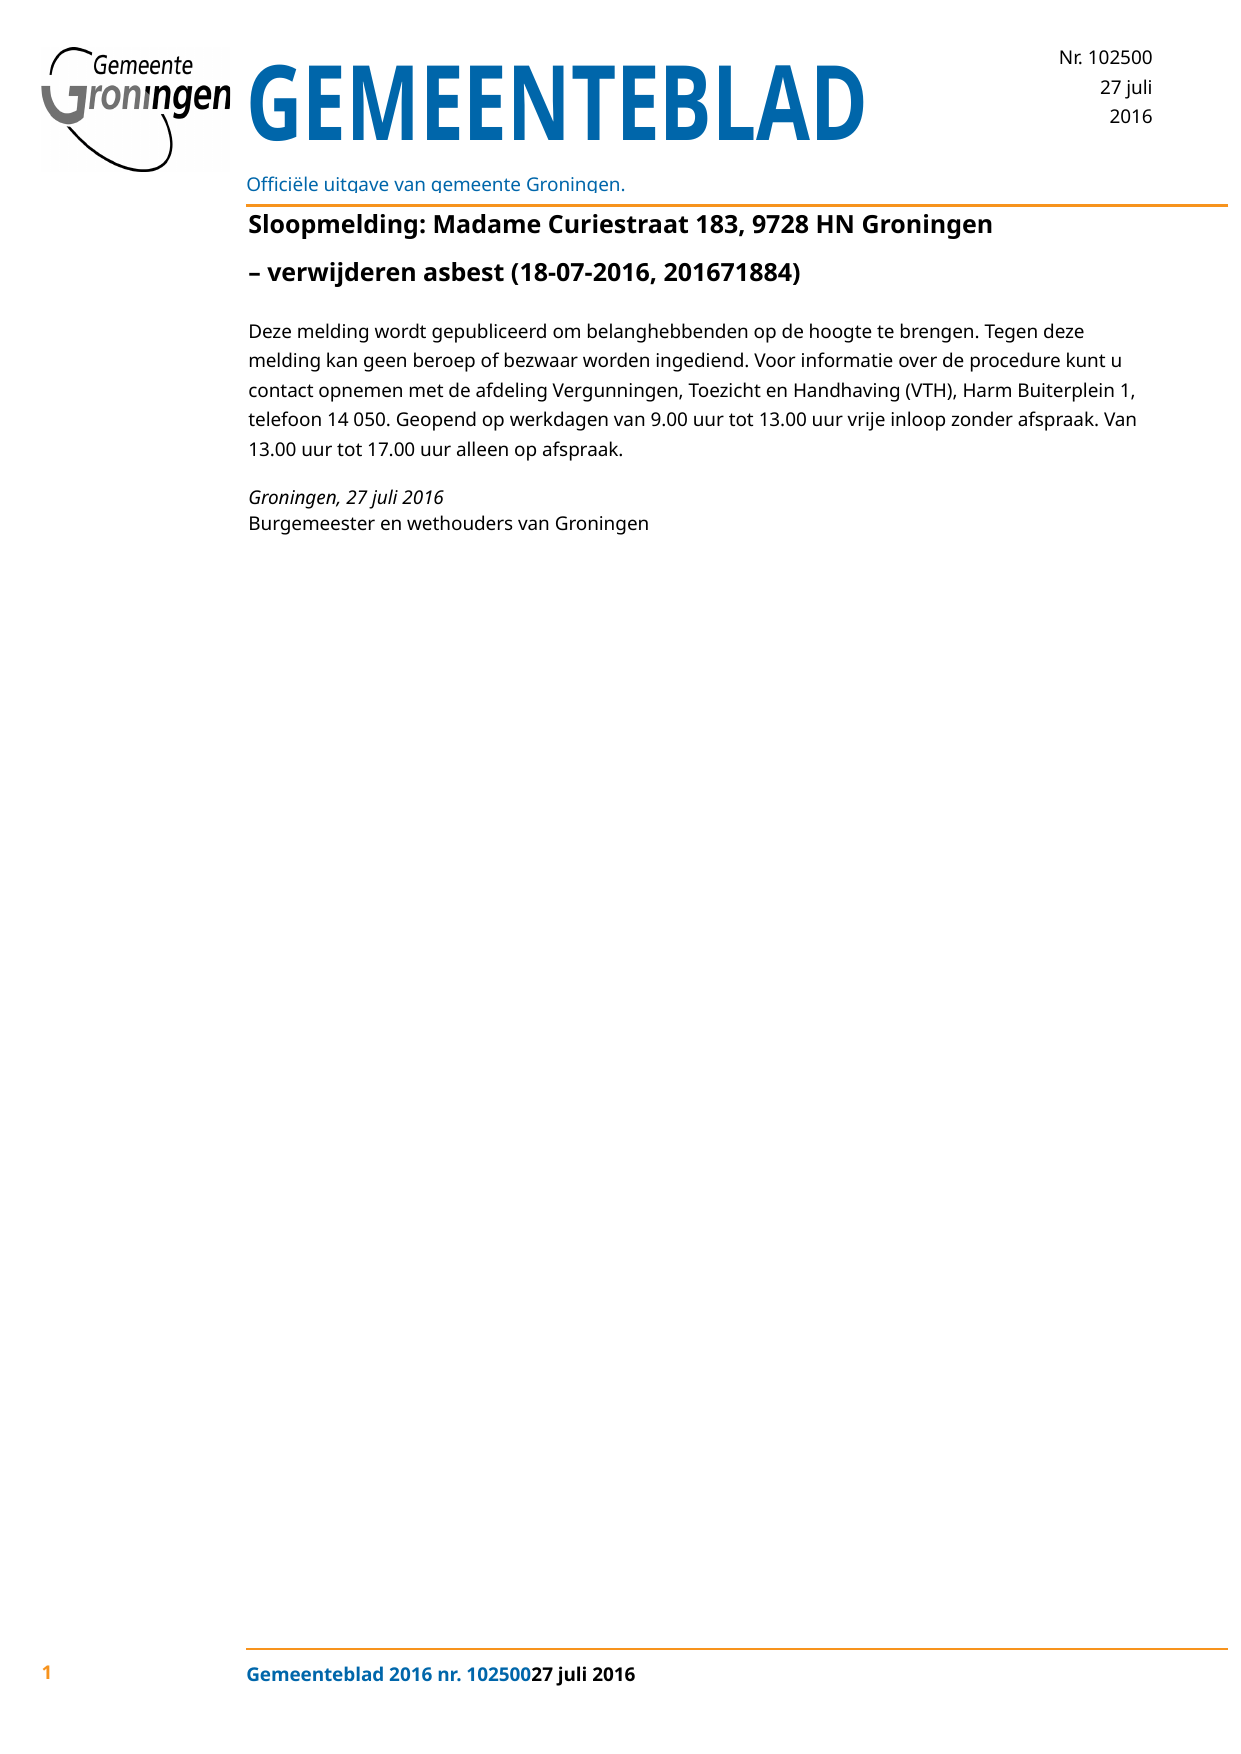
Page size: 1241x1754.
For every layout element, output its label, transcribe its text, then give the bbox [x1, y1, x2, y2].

text Sloopmelding: Madame Curiestraat 183, 9728 HN Groningen – verwijderen asbest (18-07-2016, 201671884) [248, 207, 1152, 288]
text Burgemeester en wethouders van Groningen [248, 510, 1152, 536]
text Groningen, 27 juli 2016 [248, 484, 1152, 510]
picture [41, 47, 231, 172]
text Deze melding wordt gepubliceerd om belanghebbenden op de hoogte te brengen. Tegen deze melding kan geen beroep of bezwaar worden ingediend. Voor informatie over de procedure kunt u contact opnemen met de afdeling Vergunningen, Toezicht en Handhaving (VTH), Harm Buiterplein 1, telefoon 14 050. Geopend op werkdagen van 9.00 uur tot 13.00 uur vrije inloop zonder afspraak. Van 13.00 uur tot 17.00 uur alleen op afspraak. [248, 318, 1152, 462]
